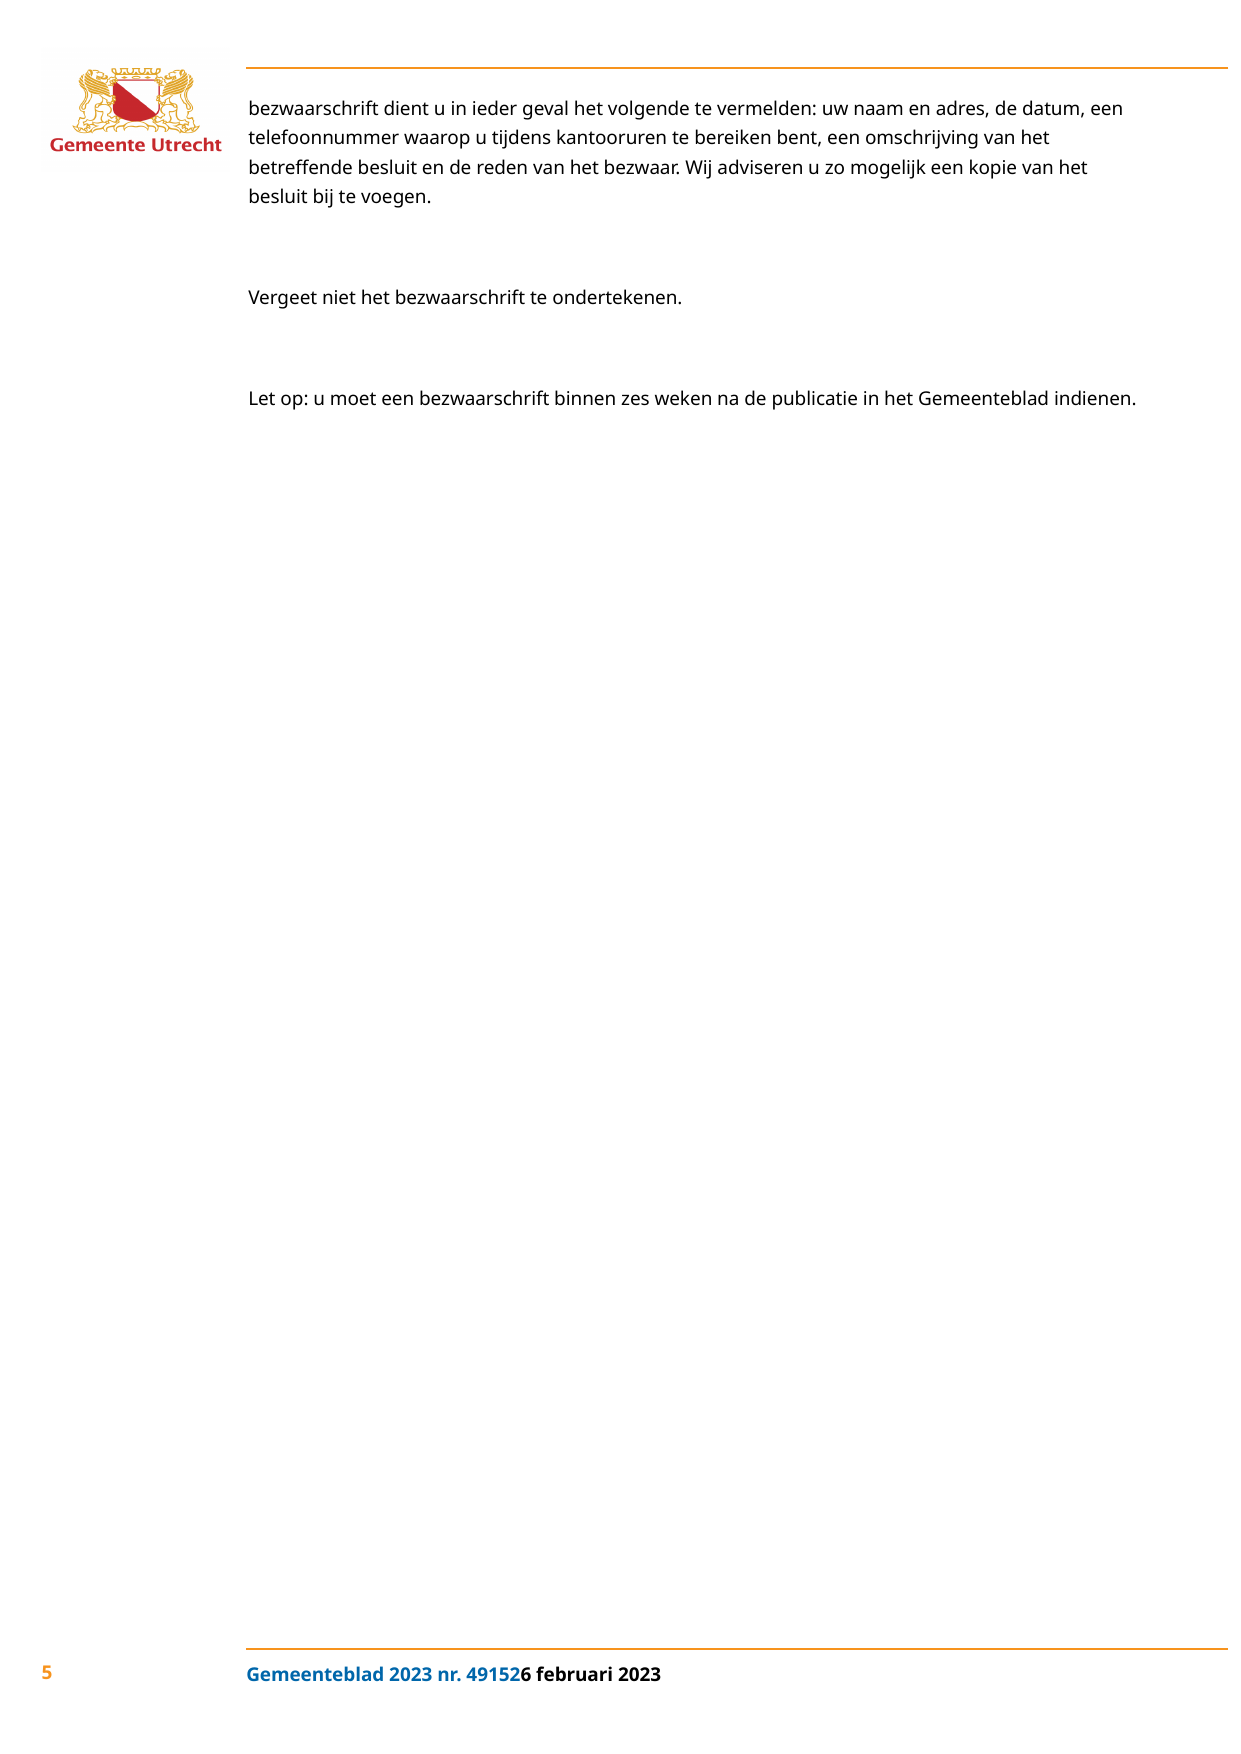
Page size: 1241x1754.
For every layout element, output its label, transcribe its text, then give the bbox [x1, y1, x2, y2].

text Let op: u moet een bezwaarschrift binnen zes weken na de publicatie in het Gemeenteblad indienen. [248, 385, 1152, 411]
text Vergeet niet het bezwaarschrift te ondertekenen. [248, 284, 1152, 310]
text bezwaarschrift dient u in ieder geval het volgende te vermelden: uw naam en adres, de datum, een telefoonnummer waarop u tijdens kantooruren te bereiken bent, een omschrijving van het betreffende besluit en de reden van het bezwaar. Wij adviseren u zo mogelijk een kopie van het besluit bij te voegen. [248, 95, 1152, 209]
picture [41, 47, 231, 172]
